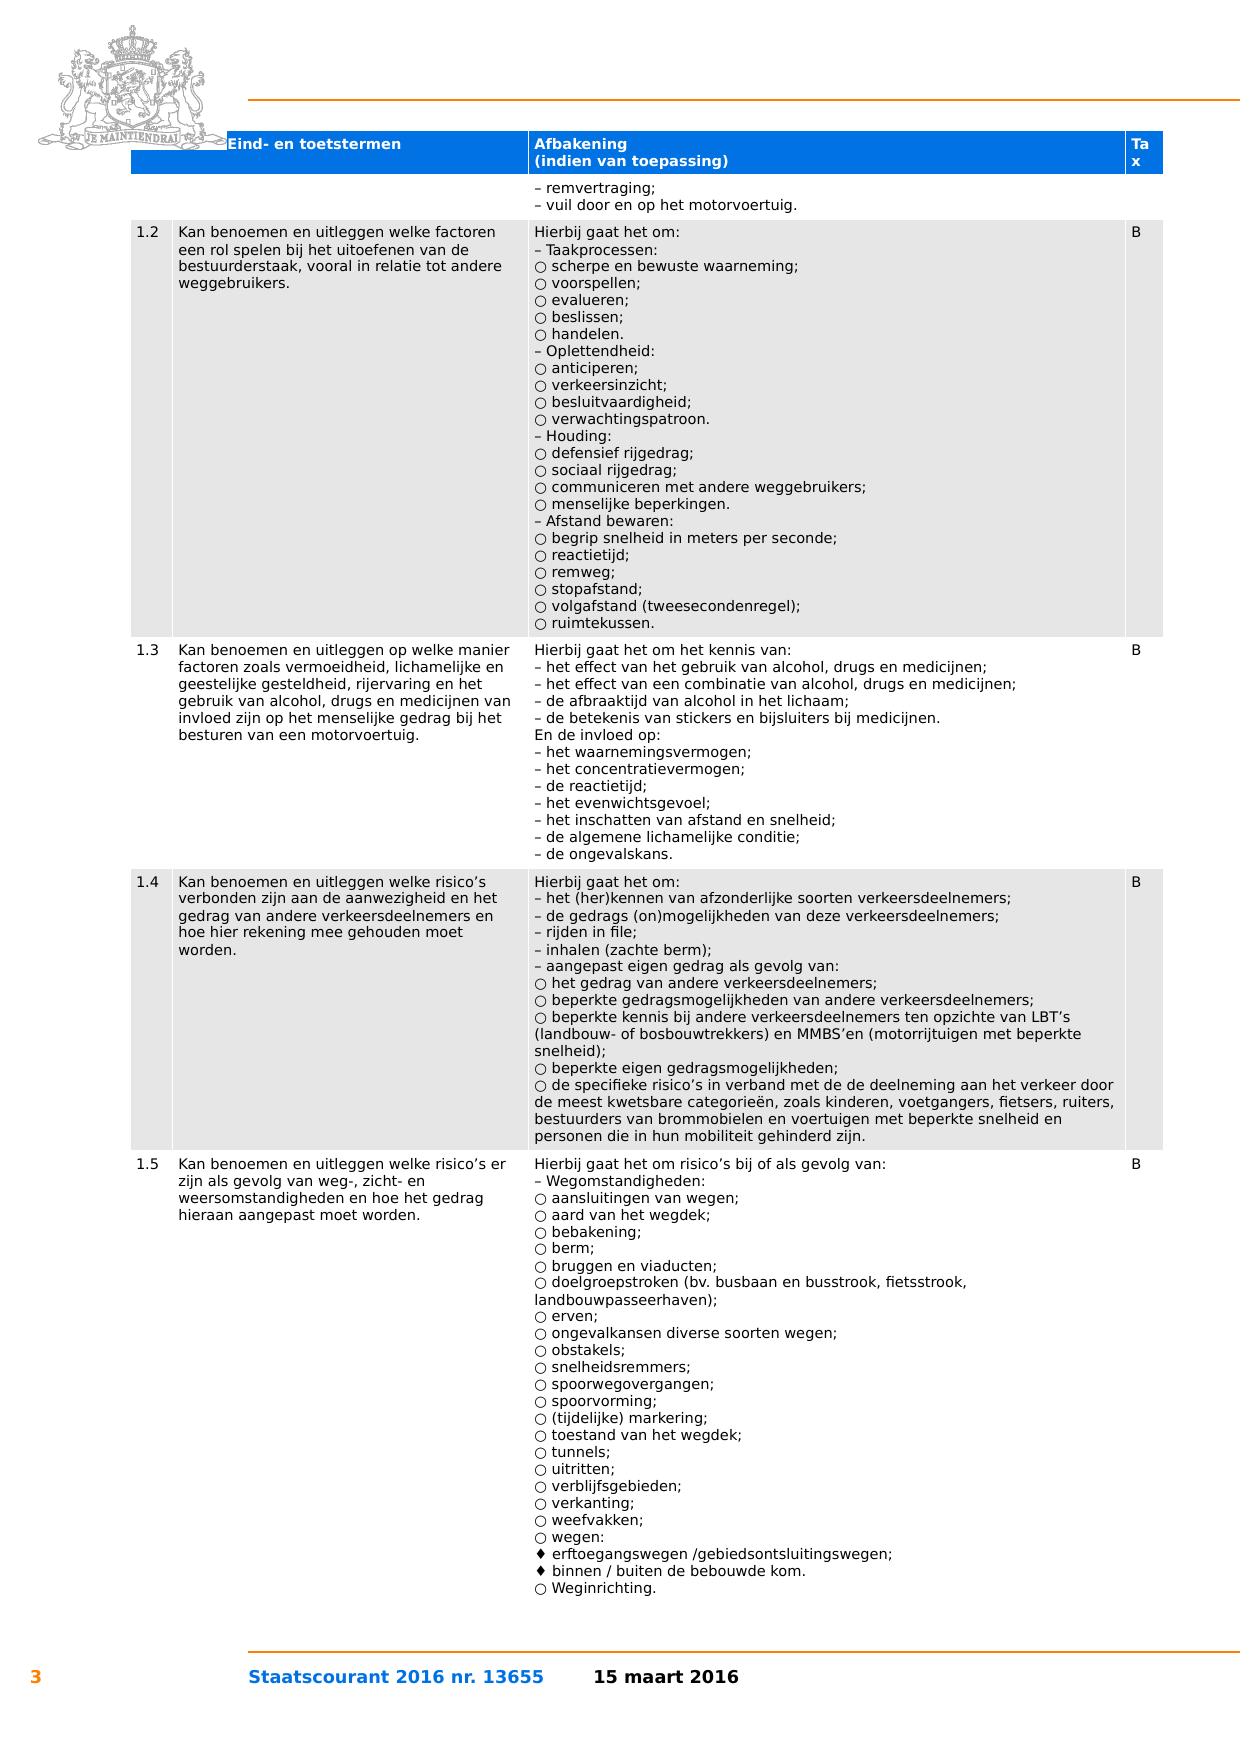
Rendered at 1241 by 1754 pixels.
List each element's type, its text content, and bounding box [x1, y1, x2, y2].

picture [38, 25, 227, 150]
table_header Tax [1126, 131, 1163, 174]
table_cell Hierbij gaat het om risico’s bij of als gevolg van: – Wegomstandigheden: ○ aansluitingen van wegen; ○ aard van het wegdek; ○ bebakening; ○ berm; ○ bruggen en viaducten; ○ doelgroepstroken (bv. busbaan en busstrook, fietsstrook, landbouwpasseerhaven); ○ erven; ○ ongevalkansen diverse soorten wegen; ○ obstakels; ○ snelheidsremmers; ○ spoorwegovergangen; ○ spoorvorming; ○ (tijdelijke) markering; ○ toestand van het wegdek; ○ tunnels; ○ uitritten; ○ verblijfsgebieden; ○ verkanting; ○ weefvakken; ○ wegen: ♦ erftoegangswegen /gebiedsontsluitingswegen; ♦ binnen / buiten de bebouwde kom. ○ Weginrichting. [529, 1151, 1125, 1602]
table_cell 1.5 [131, 1151, 172, 1602]
table_cell Kan benoemen en uitleggen welke risico’s verbonden zijn aan de aanwezigheid en het gedrag van andere verkeersdeelnemers en hoe hier rekening mee gehouden moet worden. [173, 869, 528, 1150]
table_cell Kan benoemen en uitleggen op welke manier factoren zoals vermoeidheid, lichamelijke en geestelijke gesteldheid, rijervaring en het gebruik van alcohol, drugs en medicijnen van invloed zijn op het menselijke gedrag bij het besturen van een motorvoertuig. [173, 638, 528, 868]
table_cell Kan benoemen en uitleggen welke factoren een rol spelen bij het uitoefenen van de bestuurderstaak, vooral in relatie tot andere weggebruikers. [173, 220, 528, 637]
table_cell Hierbij gaat het om: – Taakprocessen: ○ scherpe en bewuste waarneming; ○ voorspellen; ○ evalueren; ○ beslissen; ○ handelen. – Oplettendheid: ○ anticiperen; ○ verkeersinzicht; ○ besluitvaardigheid; ○ verwachtingspatroon. – Houding: ○ defensief rijgedrag; ○ sociaal rijgedrag; ○ communiceren met andere weggebruikers; ○ menselijke beperkingen. – Afstand bewaren: ○ begrip snelheid in meters per seconde; ○ reactietijd; ○ remweg; ○ stopafstand; ○ volgafstand (tweesecondenregel); ○ ruimtekussen. [529, 220, 1125, 637]
table_cell B [1126, 220, 1163, 637]
table_cell B [1126, 869, 1163, 1150]
table_cell B [1126, 638, 1163, 868]
table_cell Kan benoemen en uitleggen welke risico’s er zijn als gevolg van weg-, zicht- en weersomstandigheden en hoe het gedrag hieraan aangepast moet worden. [173, 1151, 528, 1602]
table_cell 1.3 [131, 638, 172, 868]
table_cell [1126, 175, 1163, 219]
table_cell [173, 175, 528, 219]
table_cell Hierbij gaat het om: – het (her)kennen van afzonderlijke soorten verkeersdeelnemers; – de gedrags (on)mogelijkheden van deze verkeersdeelnemers; – rijden in file; – inhalen (zachte berm); – aangepast eigen gedrag als gevolg van: ○ het gedrag van andere verkeersdeelnemers; ○ beperkte gedragsmogelijkheden van andere verkeersdeelnemers; ○ beperkte kennis bij andere verkeersdeelnemers ten opzichte van LBT’s (landbouw- of bosbouwtrekkers) en MMBS’en (motorrijtuigen met beperkte snelheid); ○ beperkte eigen gedragsmogelijkheden; ○ de specifieke risico’s in verband met de de deelneming aan het verkeer door de meest kwetsbare categorieën, zoals kinderen, voetgangers, fietsers, ruiters, bestuurders van brommobielen en voertuigen met beperkte snelheid en personen die in hun mobiliteit gehinderd zijn. [529, 869, 1125, 1150]
table_cell B [1126, 1151, 1163, 1602]
table_cell 1.2 [131, 220, 172, 637]
table_cell Hierbij gaat het om het kennis van: – het effect van het gebruik van alcohol, drugs en medicijnen; – het effect van een combinatie van alcohol, drugs en medicijnen; – de afbraaktijd van alcohol in het lichaam; – de betekenis van stickers en bijsluiters bij medicijnen. En de invloed op: – het waarnemingsvermogen; – het concentratievermogen; – de reactietijd; – het evenwichtsgevoel; – het inschatten van afstand en snelheid; – de algemene lichamelijke conditie; – de ongevalskans. [529, 638, 1125, 868]
table_header Eind- en toetstermen [131, 131, 528, 174]
table_header Afbakening (indien van toepassing) [529, 131, 1125, 174]
table_cell [131, 175, 172, 219]
table_cell 1.4 [131, 869, 172, 1150]
table_cell – remvertraging; – vuil door en op het motorvoertuig. [529, 175, 1125, 219]
